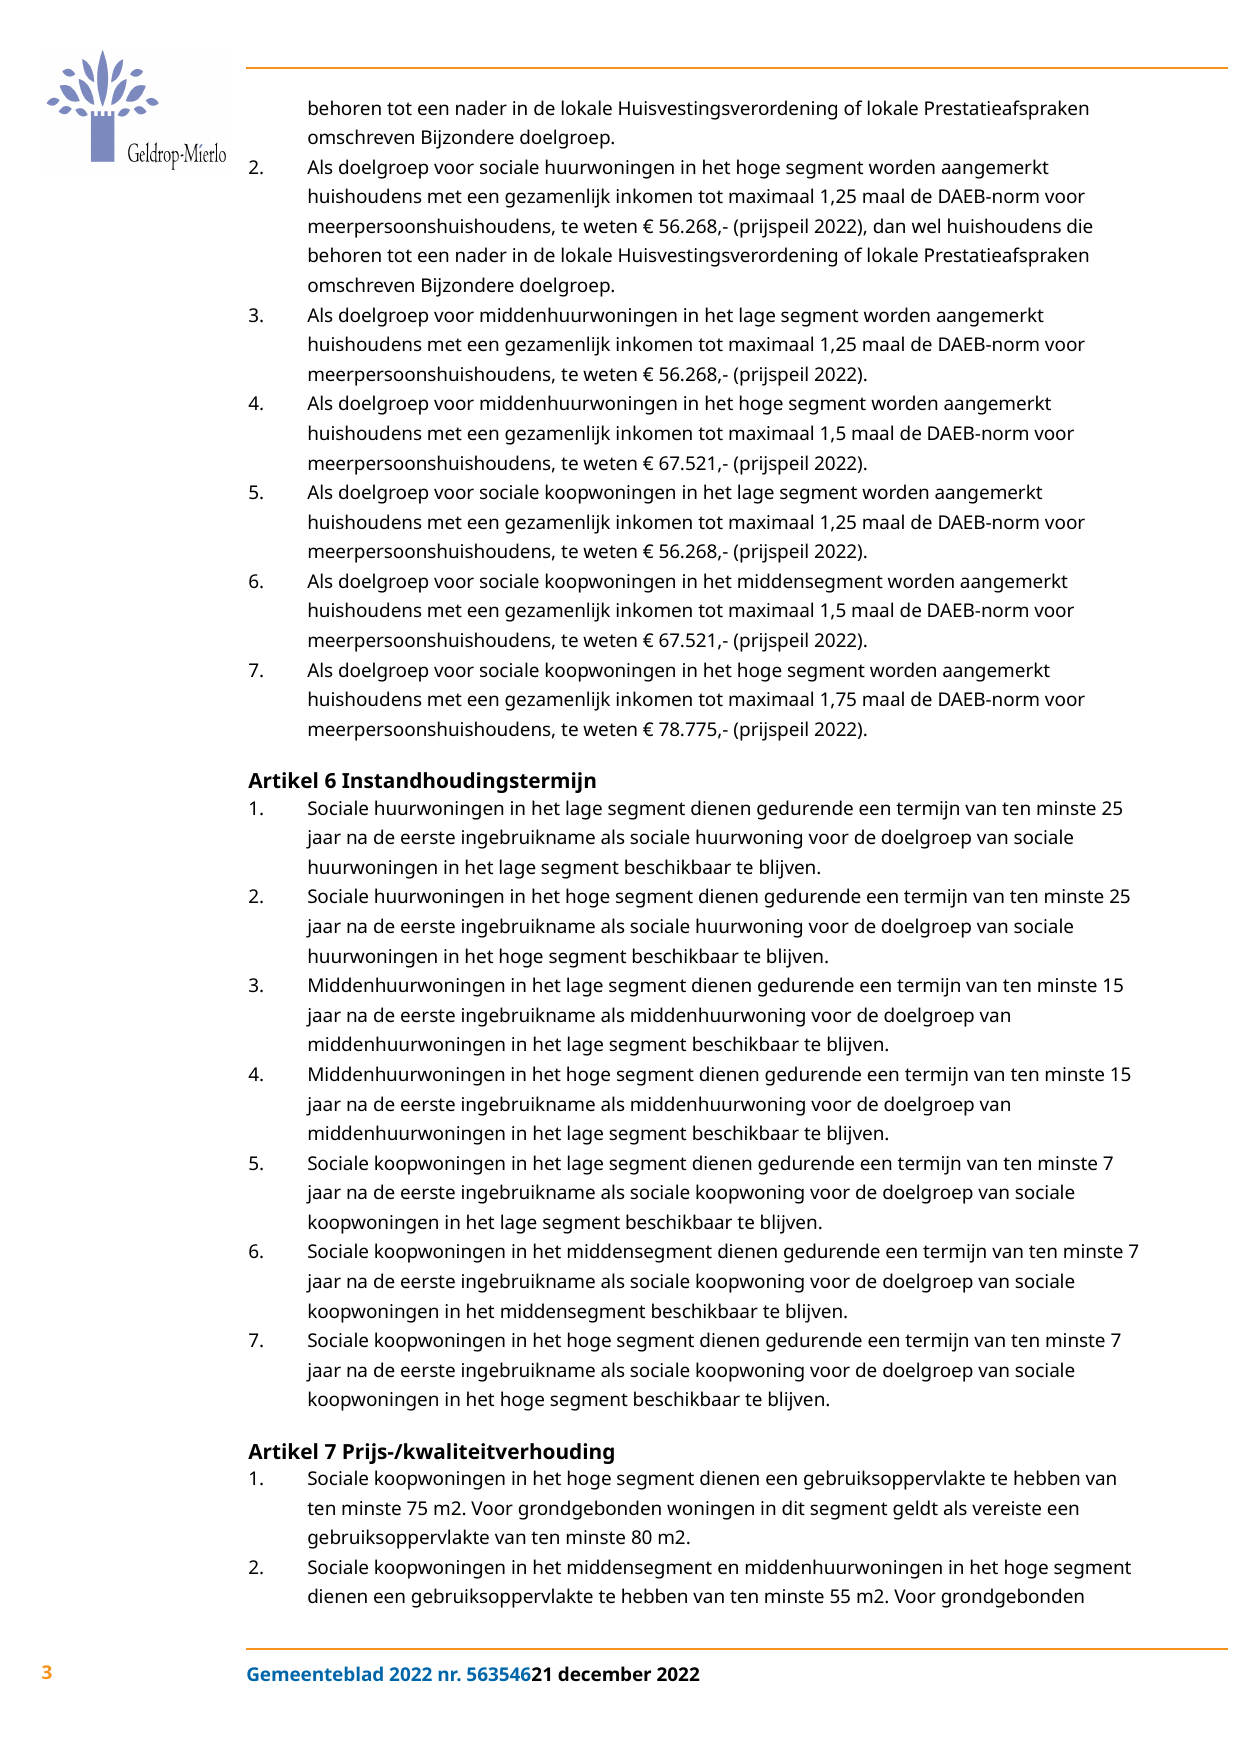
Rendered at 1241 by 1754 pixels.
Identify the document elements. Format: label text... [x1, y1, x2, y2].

list Als doelgroep voor sociale koopwoningen in het middensegment worden aangemerkt huishoudens met een gezamenlijk inkomen tot maximaal 1,5 maal de DAEB-norm voor meerpersoonshuishoudens, te weten € 67.521,- (prijspeil 2022). [248, 568, 1152, 653]
picture [41, 47, 231, 172]
list Sociale koopwoningen in het hoge segment dienen een gebruiksoppervlakte te hebben van ten minste 75 m2. Voor grondgebonden woningen in dit segment geldt als vereiste een gebruiksoppervlakte van ten minste 80 m2. [248, 1465, 1152, 1550]
list Middenhuurwoningen in het hoge segment dienen gedurende een termijn van ten minste 15 jaar na de eerste ingebruikname als middenhuurwoning voor de doelgroep van middenhuurwoningen in het lage segment beschikbaar te blijven. [248, 1061, 1152, 1146]
list Sociale huurwoningen in het hoge segment dienen gedurende een termijn van ten minste 25 jaar na de eerste ingebruikname als sociale huurwoning voor de doelgroep van sociale huurwoningen in het hoge segment beschikbaar te blijven. [248, 884, 1152, 968]
list Sociale koopwoningen in het hoge segment dienen gedurende een termijn van ten minste 7 jaar na de eerste ingebruikname als sociale koopwoning voor de doelgroep van sociale koopwoningen in het hoge segment beschikbaar te blijven. [248, 1327, 1152, 1412]
list Als doelgroep voor sociale koopwoningen in het hoge segment worden aangemerkt huishoudens met een gezamenlijk inkomen tot maximaal 1,75 maal de DAEB-norm voor meerpersoonshuishoudens, te weten € 78.775,- (prijspeil 2022). [248, 657, 1152, 742]
list Als doelgroep voor middenhuurwoningen in het lage segment worden aangemerkt huishoudens met een gezamenlijk inkomen tot maximaal 1,25 maal de DAEB-norm voor meerpersoonshuishoudens, te weten € 56.268,- (prijspeil 2022). [248, 302, 1152, 387]
list Sociale huurwoningen in het lage segment dienen gedurende een termijn van ten minste 25 jaar na de eerste ingebruikname als sociale huurwoning voor de doelgroep van sociale huurwoningen in het lage segment beschikbaar te blijven. [248, 795, 1152, 880]
list Sociale koopwoningen in het lage segment dienen gedurende een termijn van ten minste 7 jaar na de eerste ingebruikname als sociale koopwoning voor de doelgroep van sociale koopwoningen in het lage segment beschikbaar te blijven. [248, 1150, 1152, 1235]
text Artikel 6 Instandhoudingstermijn [248, 766, 1152, 795]
list Als doelgroep voor sociale koopwoningen in het lage segment worden aangemerkt huishoudens met een gezamenlijk inkomen tot maximaal 1,25 maal de DAEB-norm voor meerpersoonshuishoudens, te weten € 56.268,- (prijspeil 2022). [248, 479, 1152, 564]
list Sociale koopwoningen in het middensegment en middenhuurwoningen in het hoge segment dienen een gebruiksoppervlakte te hebben van ten minste 55 m2. Voor grondgebonden [248, 1554, 1152, 1609]
text Artikel 7 Prijs-/kwaliteitverhouding [248, 1437, 1152, 1465]
list Sociale koopwoningen in het middensegment dienen gedurende een termijn van ten minste 7 jaar na de eerste ingebruikname als sociale koopwoning voor de doelgroep van sociale koopwoningen in het middensegment beschikbaar te blijven. [248, 1239, 1152, 1323]
list Middenhuurwoningen in het lage segment dienen gedurende een termijn van ten minste 15 jaar na de eerste ingebruikname als middenhuurwoning voor de doelgroep van middenhuurwoningen in het lage segment beschikbaar te blijven. [248, 972, 1152, 1057]
list behoren tot een nader in de lokale Huisvestingsverordening of lokale Prestatieafspraken omschreven Bijzondere doelgroep. [248, 95, 1152, 150]
list Als doelgroep voor sociale huurwoningen in het hoge segment worden aangemerkt huishoudens met een gezamenlijk inkomen tot maximaal 1,25 maal de DAEB-norm voor meerpersoonshuishoudens, te weten € 56.268,- (prijspeil 2022), dan wel huishoudens die behoren tot een nader in de lokale Huisvestingsverordening of lokale Prestatieafspraken omschreven Bijzondere doelgroep. [248, 154, 1152, 298]
list Als doelgroep voor middenhuurwoningen in het hoge segment worden aangemerkt huishoudens met een gezamenlijk inkomen tot maximaal 1,5 maal de DAEB-norm voor meerpersoonshuishoudens, te weten € 67.521,- (prijspeil 2022). [248, 391, 1152, 476]
